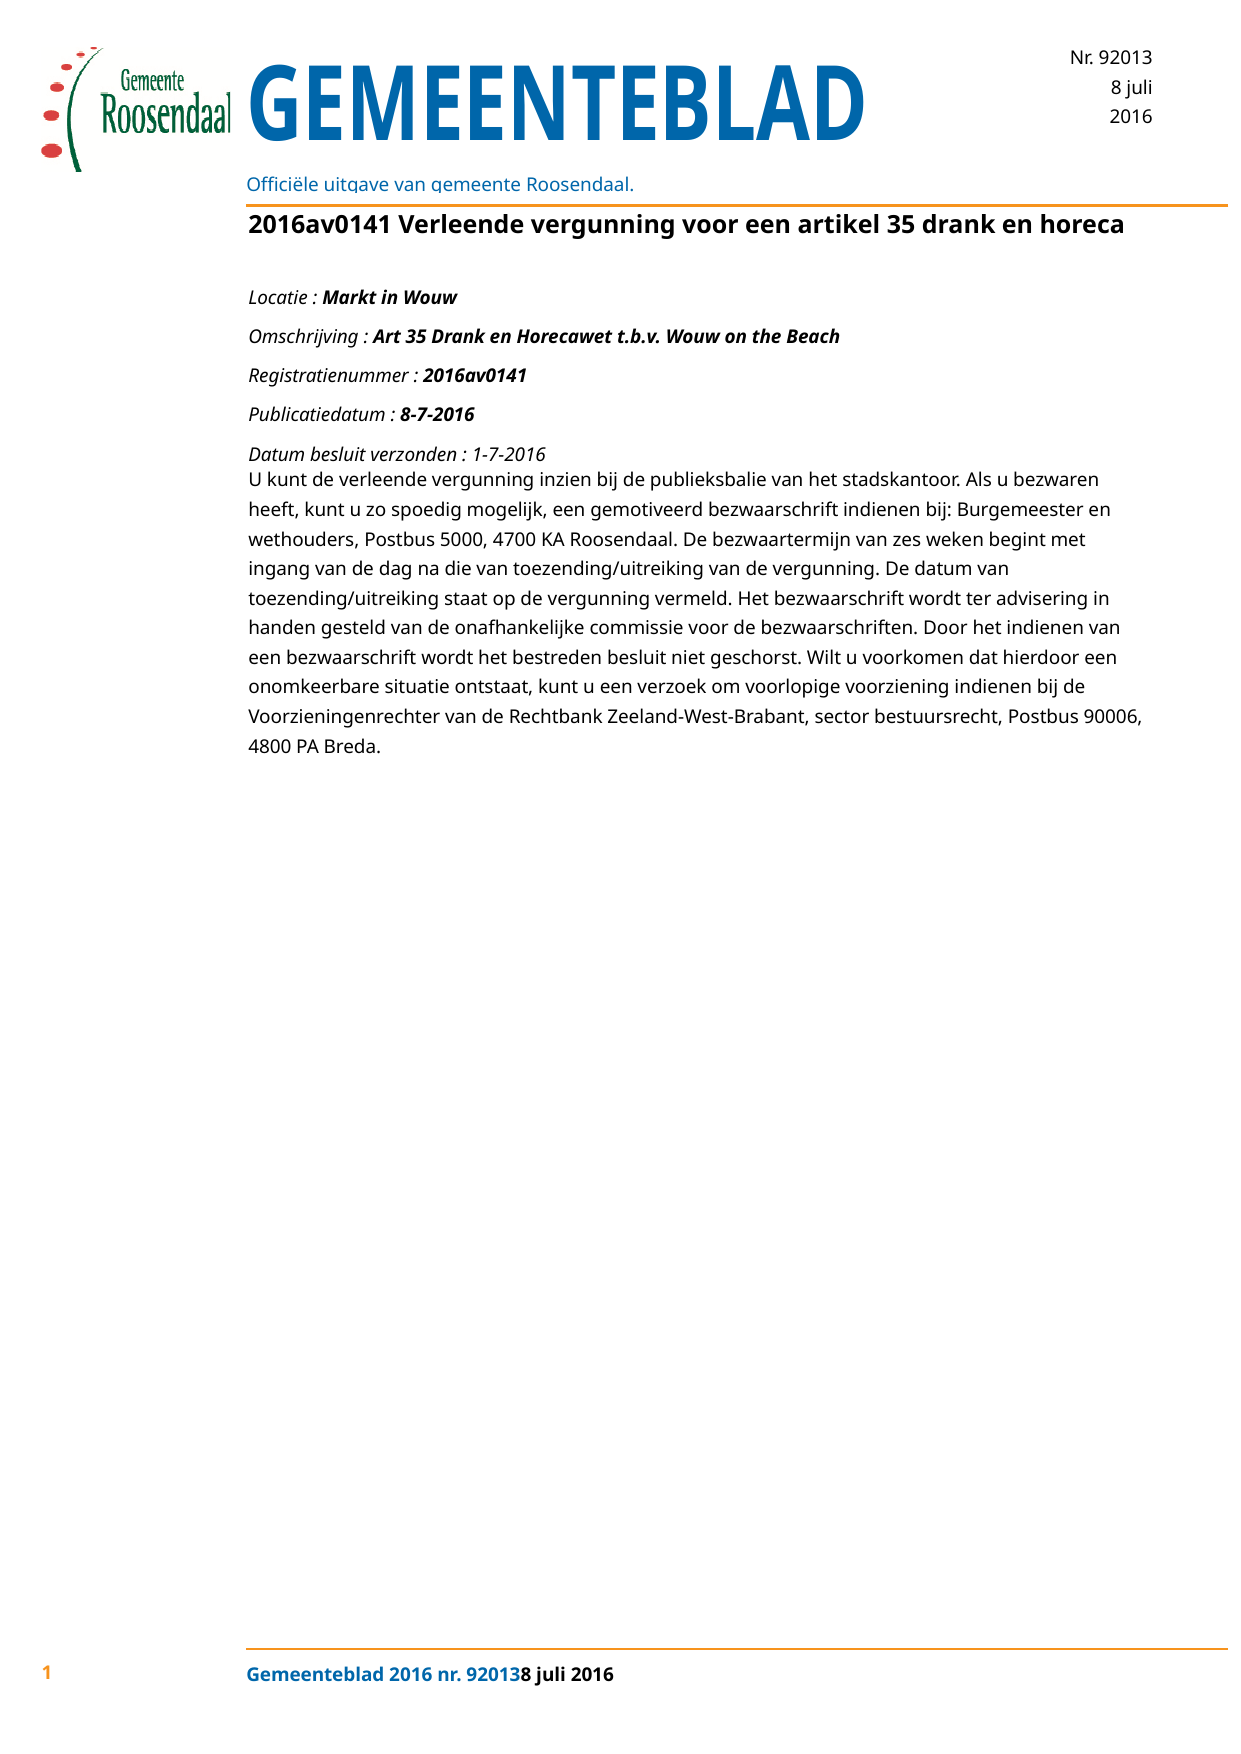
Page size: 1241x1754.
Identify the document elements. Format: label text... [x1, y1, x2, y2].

text Locatie : Markt in Wouw [248, 284, 1152, 309]
text U kunt de verleende vergunning inzien bij de publieksbalie van het stadskantoor. Als u bezwaren heeft, kunt u zo spoedig mogelijk, een gemotiveerd bezwaarschrift indienen bij: Burgemeester en wethouders, Postbus 5000, 4700 KA Roosendaal. De bezwaartermijn van zes weken begint met ingang van de dag na die van toezending/uitreiking van de vergunning. De datum van toezending/uitreiking staat op de vergunning vermeld. Het bezwaarschrift wordt ter advisering in handen gesteld van de onafhankelijke commissie voor de bezwaarschriften. Door het indienen van een bezwaarschrift wordt het bestreden besluit niet geschorst. Wilt u voorkomen dat hierdoor een onomkeerbare situatie ontstaat, kunt u een verzoek om voorlopige voorziening indienen bij de Voorzieningenrechter van de Rechtbank Zeeland-West-Brabant, sector bestuursrecht, Postbus 90006, 4800 PA Breda. [248, 467, 1152, 759]
text Registratienummer : 2016av0141 [248, 362, 1152, 388]
text Datum besluit verzonden : 1-7-2016 [248, 441, 1152, 467]
text Publicatiedatum : 8-7-2016 [248, 402, 1152, 427]
text Omschrijving : Art 35 Drank en Horecawet t.b.v. Wouw on the Beach [248, 323, 1152, 349]
picture [41, 47, 231, 172]
text 2016av0141 Verleende vergunning voor een artikel 35 drank en horeca [248, 207, 1152, 241]
